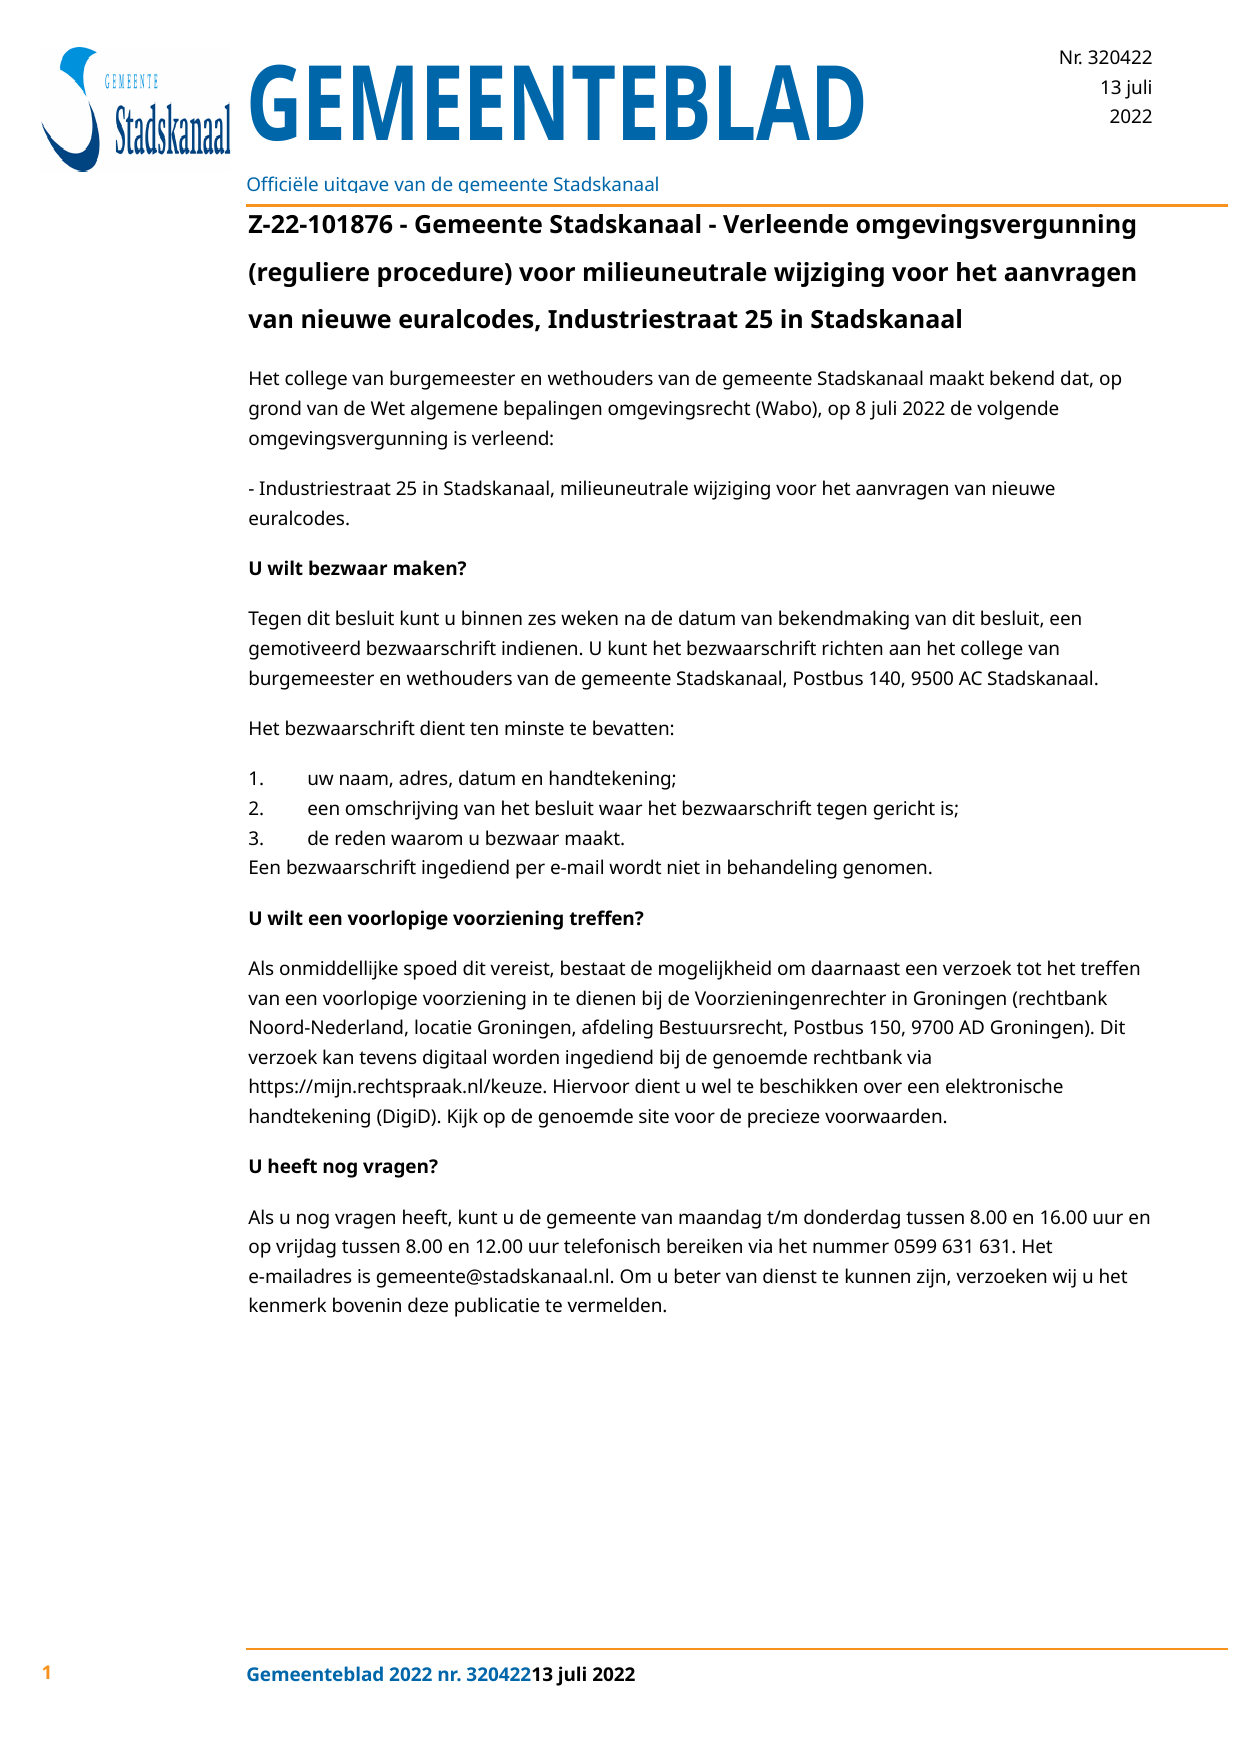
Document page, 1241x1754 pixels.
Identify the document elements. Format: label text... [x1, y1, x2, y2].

text - Industriestraat 25 in Stadskanaal, milieuneutrale wijziging voor het aanvragen van nieuwe euralcodes. [248, 475, 1152, 530]
text Als u nog vragen heeft, kunt u de gemeente van maandag t/m donderdag tussen 8.00 en 16.00 uur en op vrijdag tussen 8.00 en 12.00 uur telefonisch bereiken via het nummer 0599 631 631. Het e‑mailadres is gemeente@stadskanaal.nl. Om u beter van dienst te kunnen zijn, verzoeken wij u het kenmerk bovenin deze publicatie te vermelden. [248, 1204, 1152, 1318]
list een omschrijving van het besluit waar het bezwaarschrift tegen gericht is; [248, 795, 1152, 821]
text Een bezwaarschrift ingediend per e-mail wordt niet in behandeling genomen. [248, 854, 1152, 880]
text Als onmiddellijke spoed dit vereist, bestaat de mogelijkheid om daarnaast een verzoek tot het treffen van een voorlopige voorziening in te dienen bij de Voorzieningenrechter in Groningen (rechtbank Noord-Nederland, locatie Groningen, afdeling Bestuursrecht, Postbus 150, 9700 AD Groningen). Dit verzoek kan tevens digitaal worden ingediend bij de genoemde rechtbank via https://mijn.rechtspraak.nl/keuze. Hiervoor dient u wel te beschikken over een elektronische handtekening (DigiD). Kijk op de genoemde site voor de precieze voorwaarden. [248, 955, 1152, 1129]
text Z-22-101876 - Gemeente Stadskanaal - Verleende omgevingsvergunning (reguliere procedure) voor milieuneutrale wijziging voor het aanvragen van nieuwe euralcodes, Industriestraat 25 in Stadskanaal [248, 207, 1152, 336]
picture [41, 47, 231, 172]
text U wilt een voorlopige voorziening treffen? [248, 905, 1152, 930]
text Het college van burgemeester en wethouders van de gemeente Stadskanaal maakt bekend dat, op grond van de Wet algemene bepalingen omgevingsrecht (Wabo), op 8 juli 2022 de volgende omgevingsvergunning is verleend: [248, 366, 1152, 450]
text Tegen dit besluit kunt u binnen zes weken na de datum van bekendmaking van dit besluit, een gemotiveerd bezwaarschrift indienen. U kunt het bezwaarschrift richten aan het college van burgemeester en wethouders van de gemeente Stadskanaal, Postbus 140, 9500 AC Stadskanaal. [248, 606, 1152, 690]
text Het bezwaarschrift dient ten minste te bevatten: [248, 715, 1152, 741]
text U heeft nog vragen? [248, 1153, 1152, 1179]
list uw naam, adres, datum en handtekening; [248, 766, 1152, 791]
list de reden waarom u bezwaar maakt. [248, 825, 1152, 850]
text U wilt bezwaar maken? [248, 555, 1152, 581]
